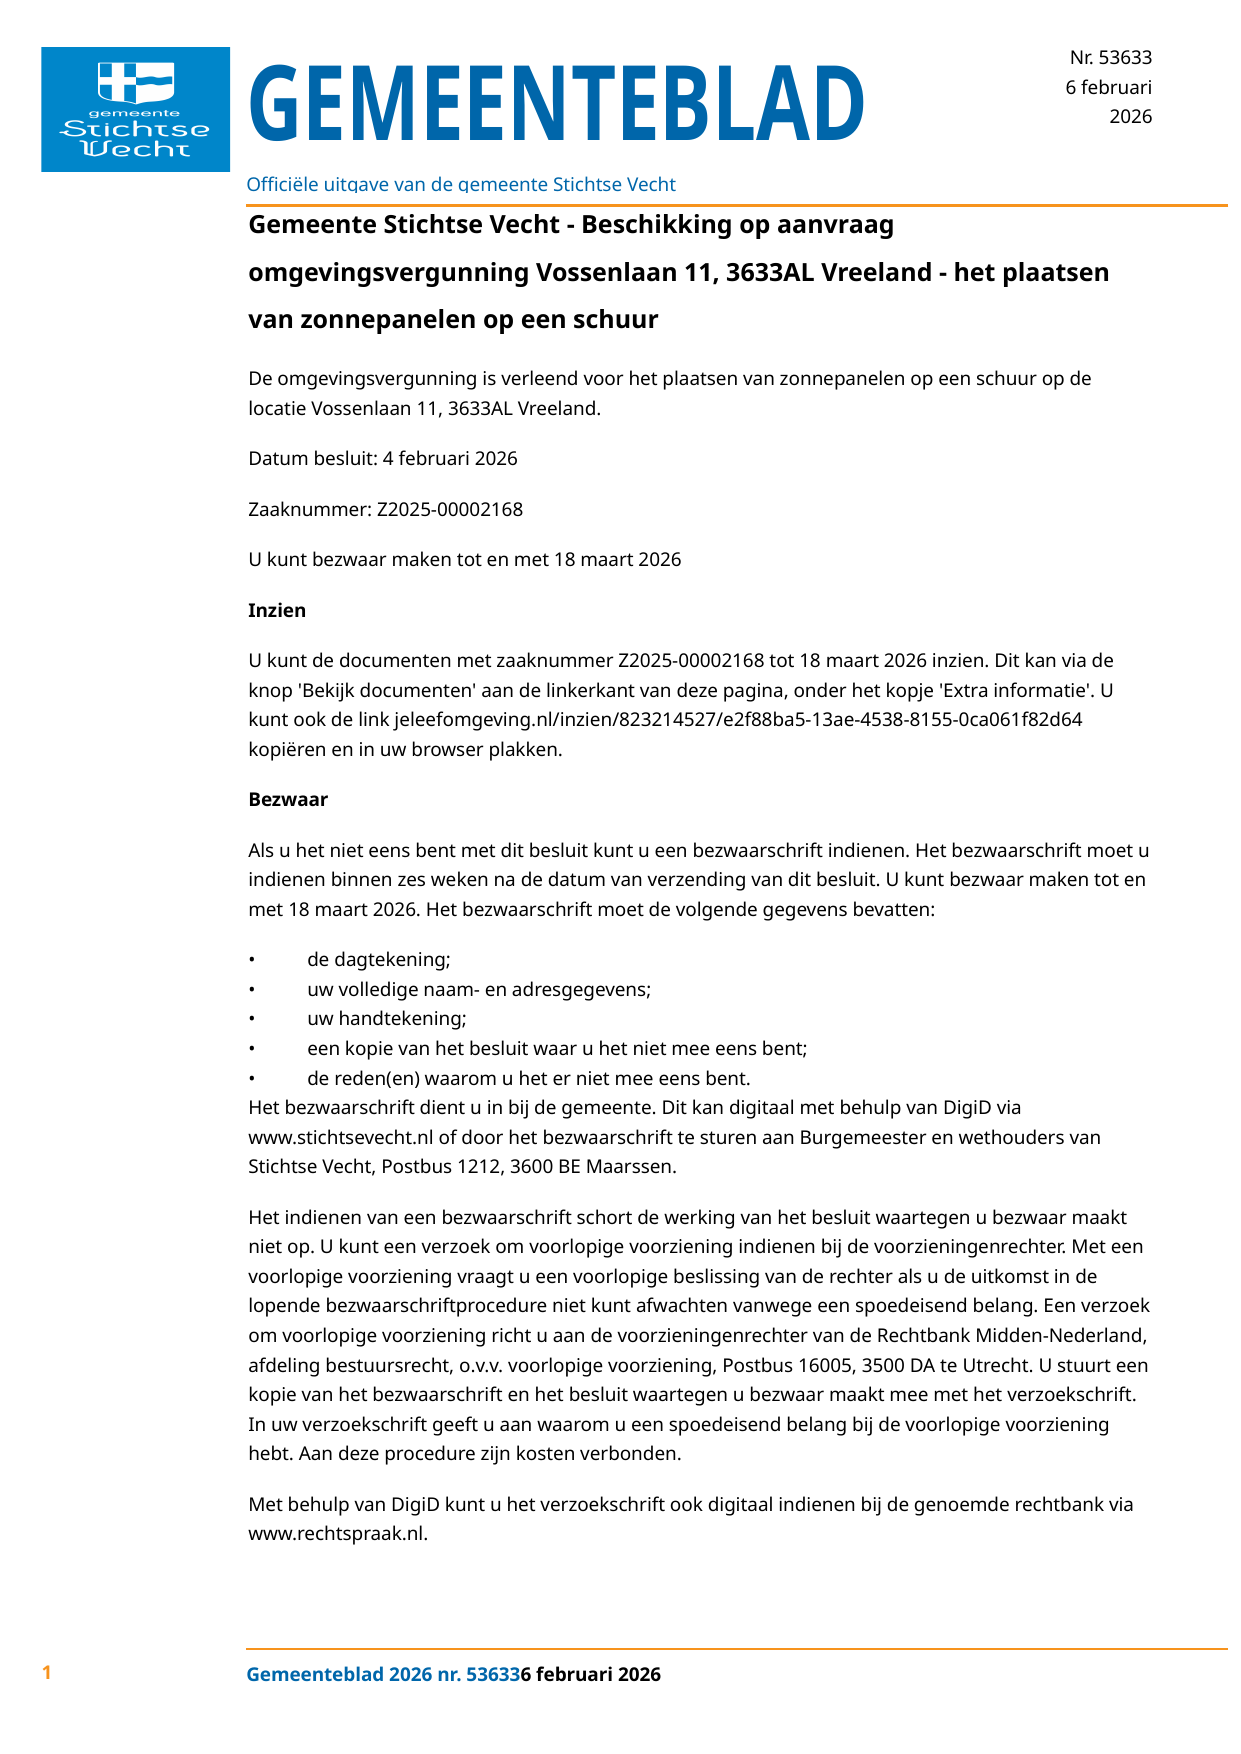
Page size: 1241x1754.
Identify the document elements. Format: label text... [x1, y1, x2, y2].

list de reden(en) waarom u het er niet mee eens bent. [248, 1065, 1152, 1090]
text U kunt bezwaar maken tot en met 18 maart 2026 [248, 546, 1152, 572]
text Bezwaar [248, 786, 1152, 812]
text Als u het niet eens bent met dit besluit kunt u een bezwaarschrift indienen. Het bezwaarschrift moet u indienen binnen zes weken na de datum van verzending van dit besluit. U kunt bezwaar maken tot en met 18 maart 2026. Het bezwaarschrift moet de volgende gegevens bevatten: [248, 837, 1152, 922]
text Het indienen van een bezwaarschrift schort de werking van het besluit waartegen u bezwaar maakt niet op. U kunt een verzoek om voorlopige voorziening indienen bij de voorzieningenrechter. Met een voorlopige voorziening vraagt u een voorlopige beslissing van de rechter als u de uitkomst in de lopende bezwaarschriftprocedure niet kunt afwachten vanwege een spoedeisend belang. Een verzoek om voorlopige voorziening richt u aan de voorzieningenrechter van de Rechtbank Midden-Nederland, afdeling bestuursrecht, o.v.v. voorlopige voorziening, Postbus 16005, 3500 DA te Utrecht. U stuurt een kopie van het bezwaarschrift en het besluit waartegen u bezwaar maakt mee met het verzoekschrift. In uw verzoekschrift geeft u aan waarom u een spoedeisend belang bij de voorlopige voorziening hebt. Aan deze procedure zijn kosten verbonden. [248, 1204, 1152, 1466]
text U kunt de documenten met zaaknummer Z2025-00002168 tot 18 maart 2026 inzien. Dit kan via de knop 'Bekijk documenten' aan de linkerkant van deze pagina, onder het kopje 'Extra informatie'. U kunt ook de link jeleefomgeving.nl/inzien/823214527/e2f88ba5-13ae-4538-8155-0ca061f82d64 kopiëren en in uw browser plakken. [248, 647, 1152, 762]
picture [99, 63, 135, 101]
text Datum besluit: 4 februari 2026 [248, 446, 1152, 471]
list de dagtekening; [248, 946, 1152, 972]
list een kopie van het besluit waar u het niet mee eens bent; [248, 1035, 1152, 1061]
picture [137, 63, 174, 103]
text Het bezwaarschrift dient u in bij de gemeente. Dit kan digitaal met behulp van DigiD via www.stichtsevecht.nl of door het bezwaarschrift te sturen aan Burgemeester en wethouders van Stichtse Vecht, Postbus 1212, 3600 BE Maarssen. [248, 1094, 1152, 1179]
list uw handtekening; [248, 1006, 1152, 1031]
text Met behulp van DigiD kunt u het verzoekschrift ook digitaal indienen bij de genoemde rechtbank via www.rechtspraak.nl. [248, 1491, 1152, 1546]
text Gemeente Stichtse Vecht - Beschikking op aanvraag omgevingsvergunning Vossenlaan 11, 3633AL Vreeland - het plaatsen van zonnepanelen op een schuur [248, 207, 1152, 336]
text Inzien [248, 597, 1152, 622]
text Zaaknummer: Z2025-00002168 [248, 496, 1152, 522]
text De omgevingsvergunning is verleend voor het plaatsen van zonnepanelen op een schuur op de locatie Vossenlaan 11, 3633AL Vreeland. [248, 366, 1152, 421]
list uw volledige naam- en adresgegevens; [248, 976, 1152, 1002]
